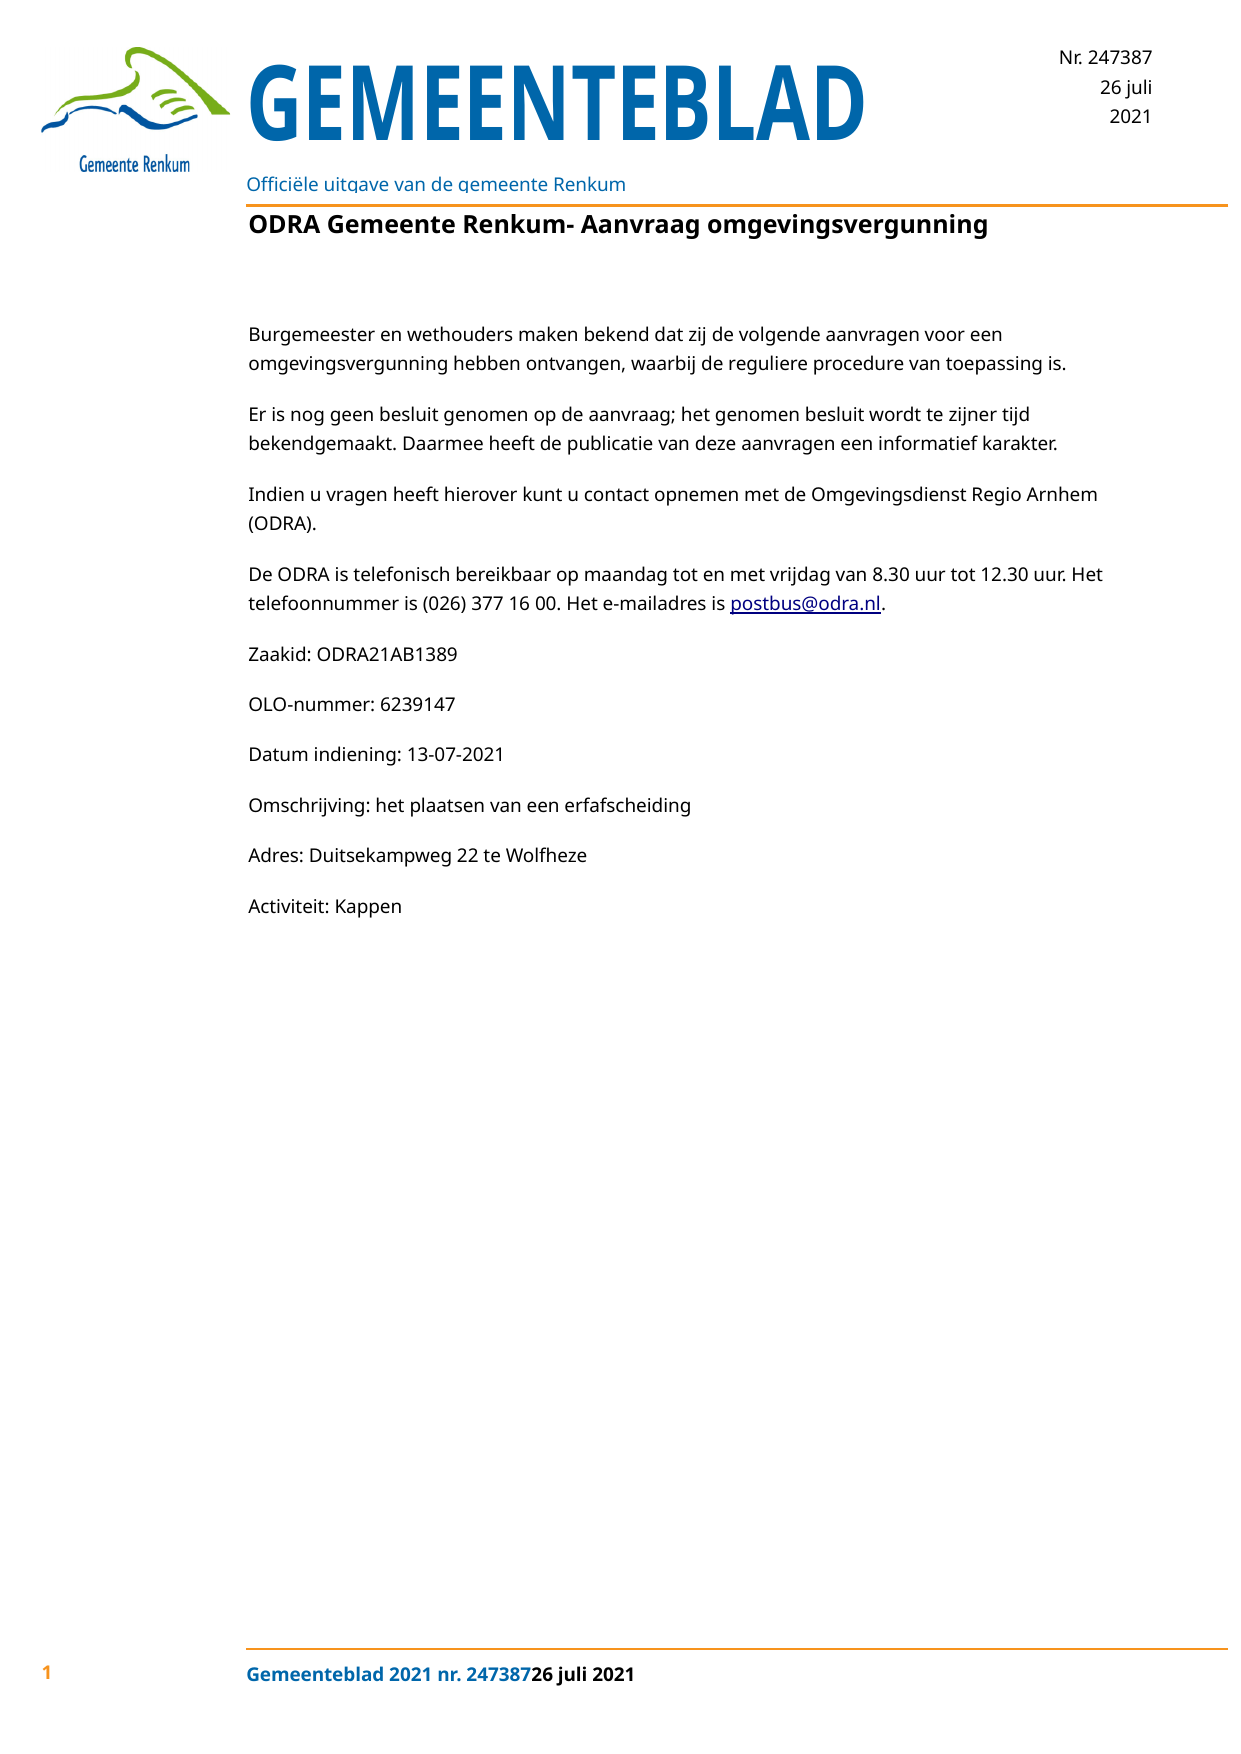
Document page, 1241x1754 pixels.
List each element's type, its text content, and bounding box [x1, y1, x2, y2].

text Activiteit: Kappen [248, 893, 1152, 918]
text De ODRA is telefonisch bereikbaar op maandag tot en met vrijdag van 8.30 uur tot 12.30 uur. Het telefoonnummer is (026) 377 16 00. Het e-mailadres is postbus@odra.nl. [248, 561, 1152, 616]
text Omschrijving: het plaatsen van een erfafscheiding [248, 792, 1152, 818]
text Burgemeester en wethouders maken bekend dat zij de volgende aanvragen voor een omgevingsvergunning hebben ontvangen, waarbij de reguliere procedure van toepassing is. [248, 321, 1152, 376]
text OLO-nummer: 6239147 [248, 691, 1152, 717]
text Datum indiening: 13-07-2021 [248, 742, 1152, 767]
text Adres: Duitsekampweg 22 te Wolfheze [248, 842, 1152, 868]
text Er is nog geen besluit genomen op de aanvraag; het genomen besluit wordt te zijner tijd bekendgemaakt. Daarmee heeft de publicatie van deze aanvragen een informatief karakter. [248, 401, 1152, 456]
text Zaakid: ODRA21AB1389 [248, 641, 1152, 666]
text Indien u vragen heeft hierover kunt u contact opnemen met de Omgevingsdienst Regio Arnhem (ODRA). [248, 481, 1152, 536]
picture [41, 47, 231, 172]
text ODRA Gemeente Renkum- Aanvraag omgevingsvergunning [248, 207, 1152, 241]
